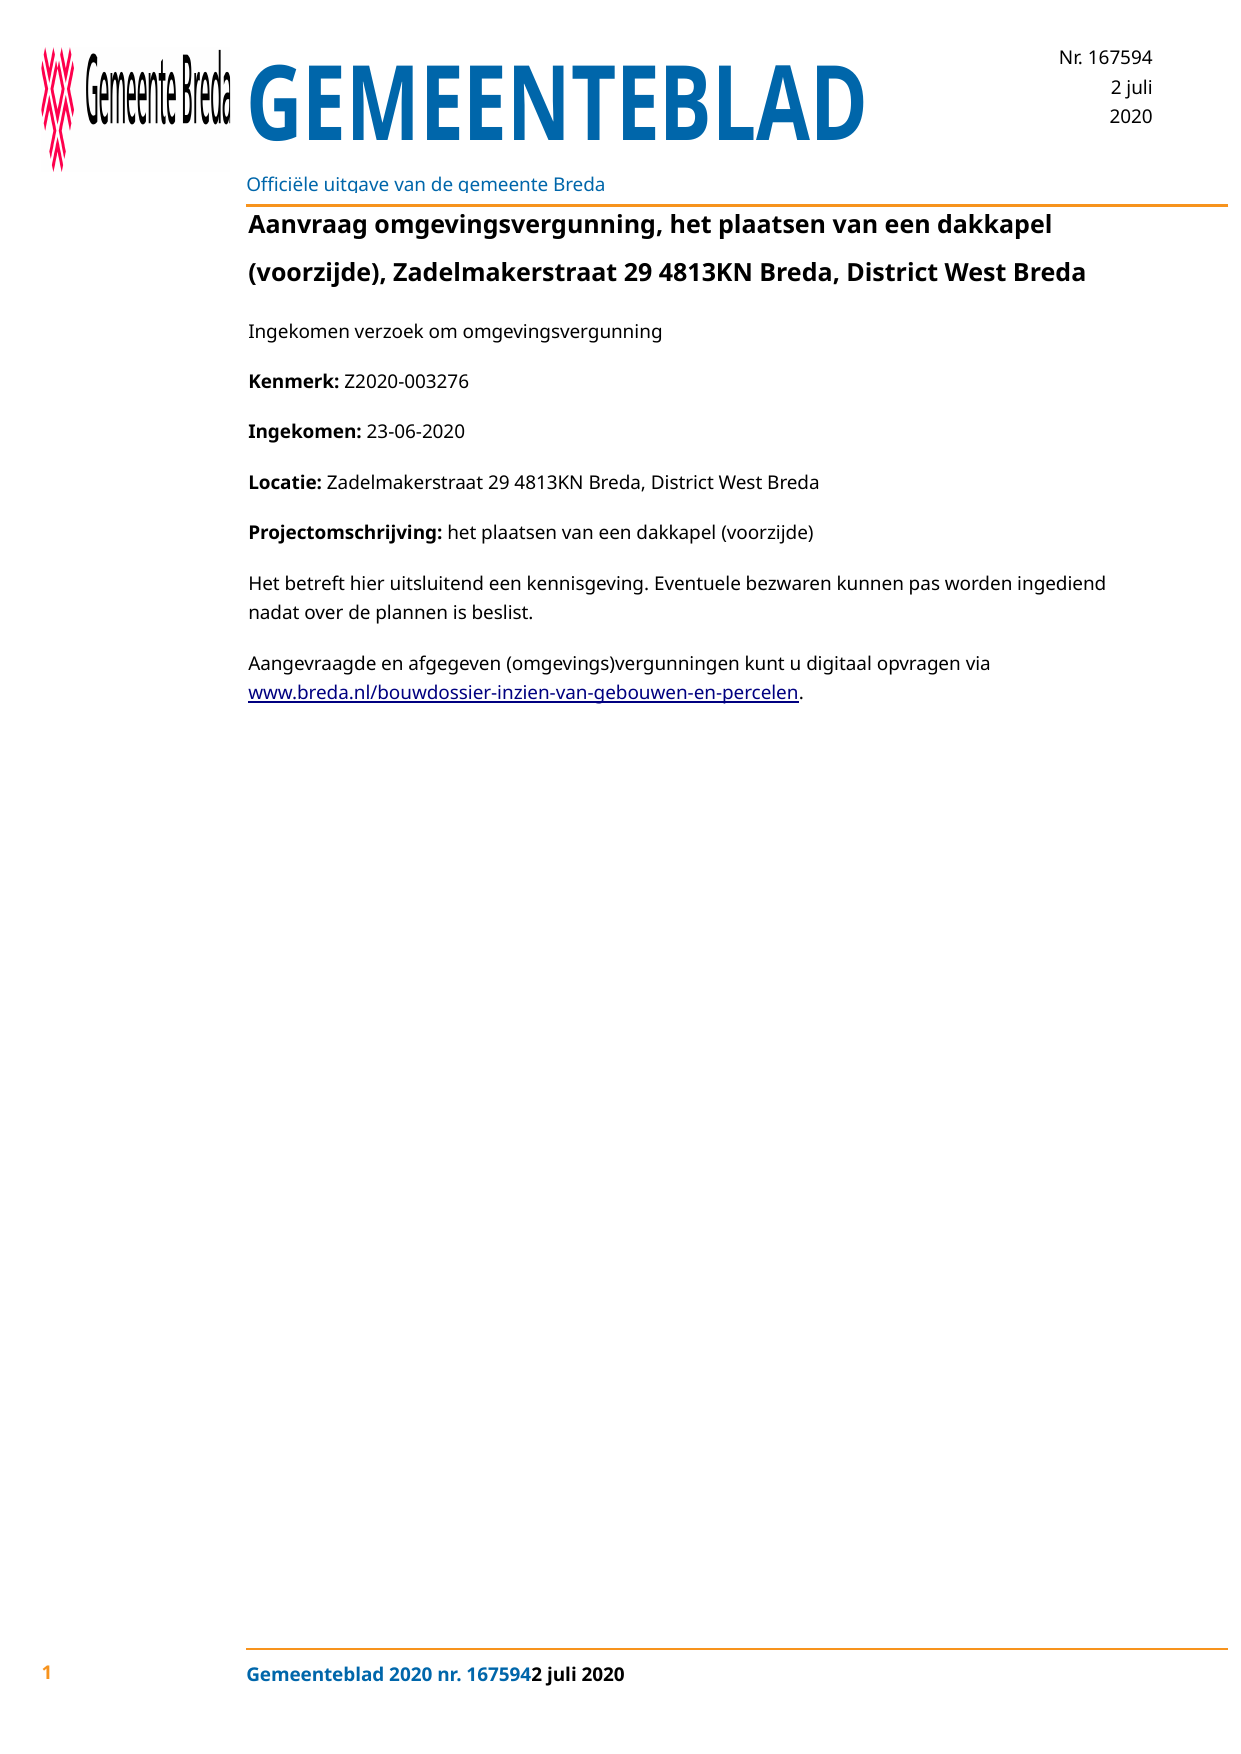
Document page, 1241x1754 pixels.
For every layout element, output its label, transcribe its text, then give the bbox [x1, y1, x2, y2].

text Projectomschrijving: het plaatsen van een dakkapel (voorzijde) [248, 519, 1152, 545]
picture [41, 47, 231, 172]
text Ingekomen: 23-06-2020 [248, 419, 1152, 444]
text Aangevraagde en afgegeven (omgevings)vergunningen kunt u digitaal opvragen via www.breda.nl/bouwdossier-inzien-van-gebouwen-en-percelen. [248, 650, 1152, 705]
text Ingekomen verzoek om omgevingsvergunning [248, 318, 1152, 344]
text Aanvraag omgevingsvergunning, het plaatsen van een dakkapel (voorzijde), Zadelmakerstraat 29 4813KN Breda, District West Breda [248, 207, 1152, 288]
text Kenmerk: Z2020-003276 [248, 368, 1152, 394]
text Het betreft hier uitsluitend een kennisgeving. Eventuele bezwaren kunnen pas worden ingediend nadat over de plannen is beslist. [248, 570, 1152, 625]
text Locatie: Zadelmakerstraat 29 4813KN Breda, District West Breda [248, 469, 1152, 495]
